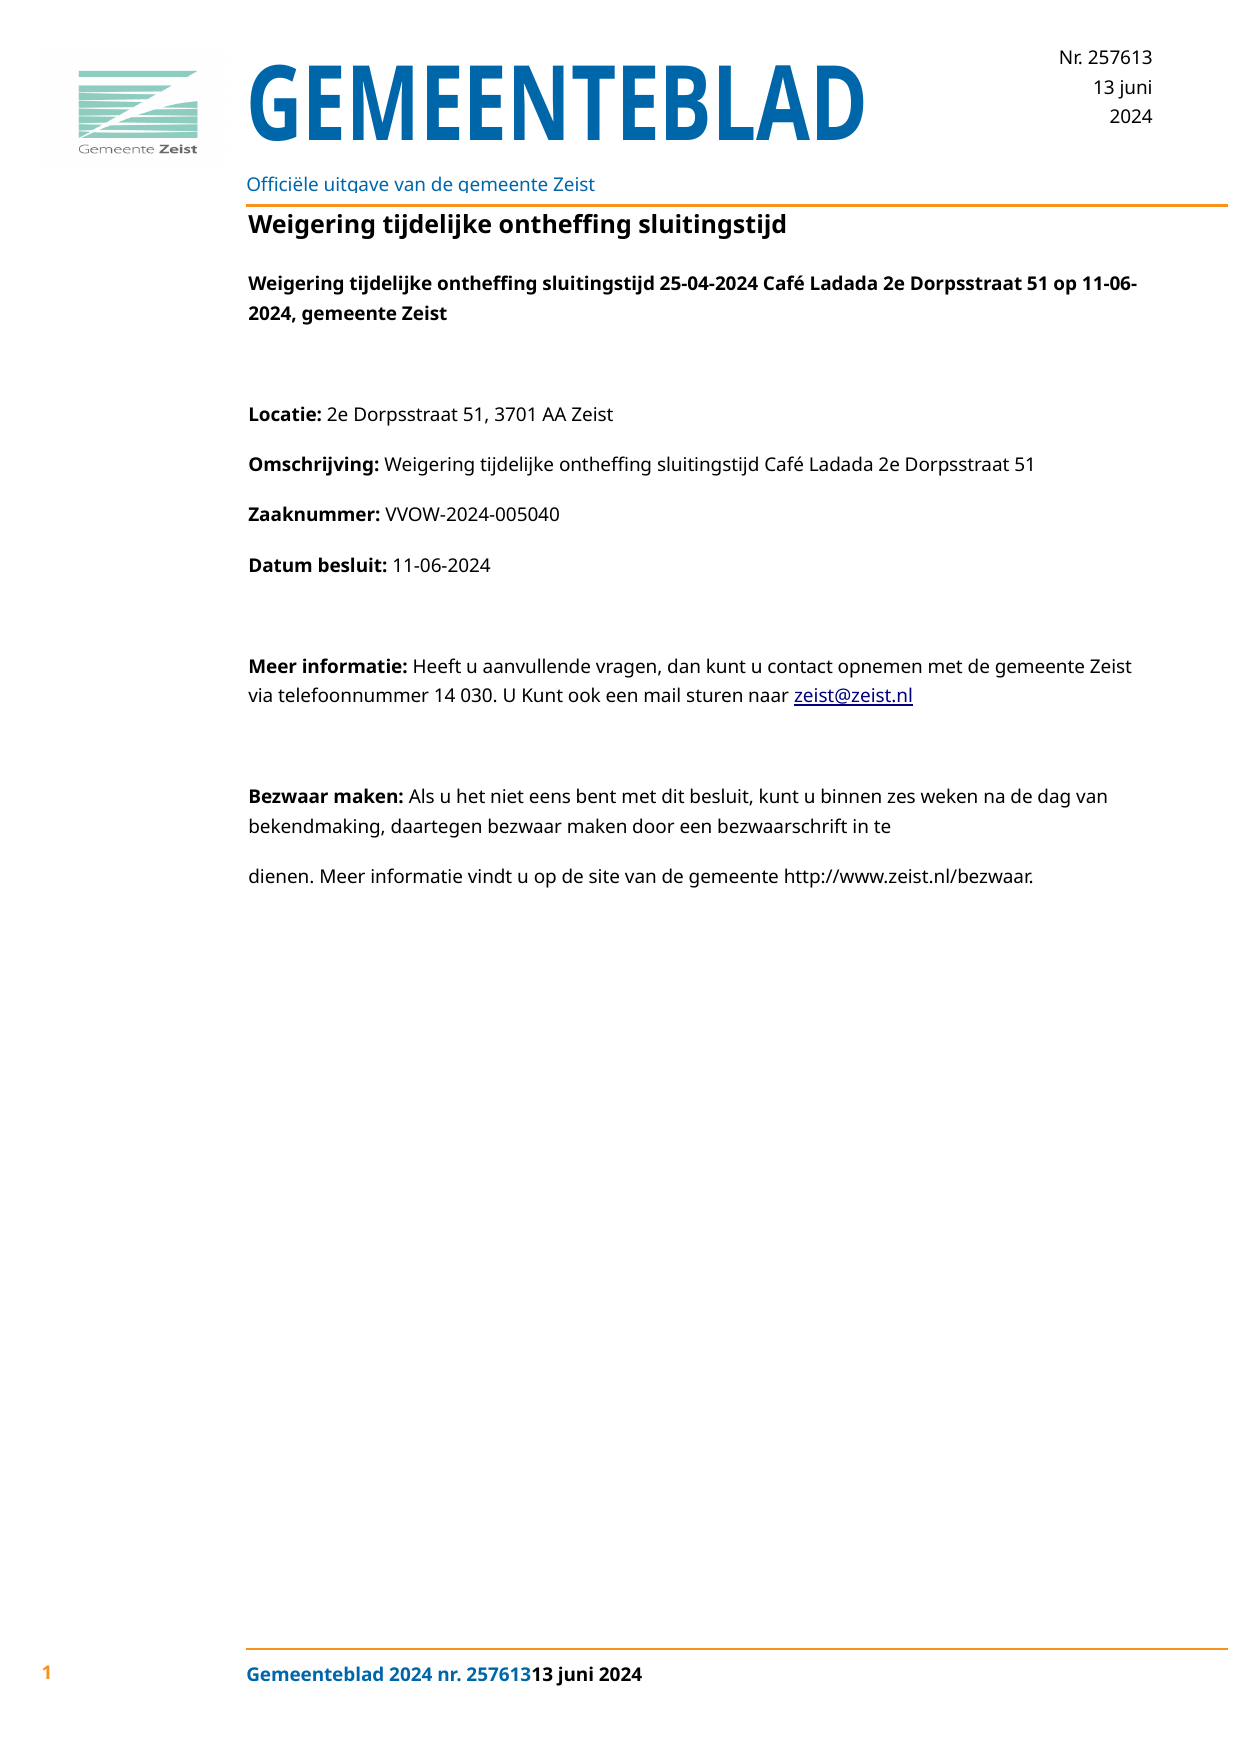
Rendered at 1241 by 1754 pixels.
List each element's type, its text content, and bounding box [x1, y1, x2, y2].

text Weigering tijdelijke ontheffing sluitingstijd 25-04-2024 Café Ladada 2e Dorpsstraat 51 op 11-06-2024, gemeente Zeist [248, 270, 1152, 326]
text Bezwaar maken: Als u het niet eens bent met dit besluit, kunt u binnen zes weken na de dag van bekendmaking, daartegen bezwaar maken door een bezwaarschrift in te [248, 783, 1152, 838]
text Meer informatie: Heeft u aanvullende vragen, dan kunt u contact opnemen met de gemeente Zeist via telefoonnummer 14 030. U Kunt ook een mail sturen naar zeist@zeist.nl [248, 653, 1152, 708]
text Weigering tijdelijke ontheffing sluitingstijd [248, 207, 1152, 241]
text Zaaknummer: VVOW-2024-005040 [248, 502, 1152, 527]
picture [41, 47, 231, 172]
text Locatie: 2e Dorpsstraat 51, 3701 AA Zeist [248, 401, 1152, 426]
text dienen. Meer informatie vindt u op de site van de gemeente http://www.zeist.nl/bezwaar. [248, 863, 1152, 889]
text Omschrijving: Weigering tijdelijke ontheffing sluitingstijd Café Ladada 2e Dorpsstraat 51 [248, 451, 1152, 477]
text Datum besluit: 11-06-2024 [248, 552, 1152, 578]
